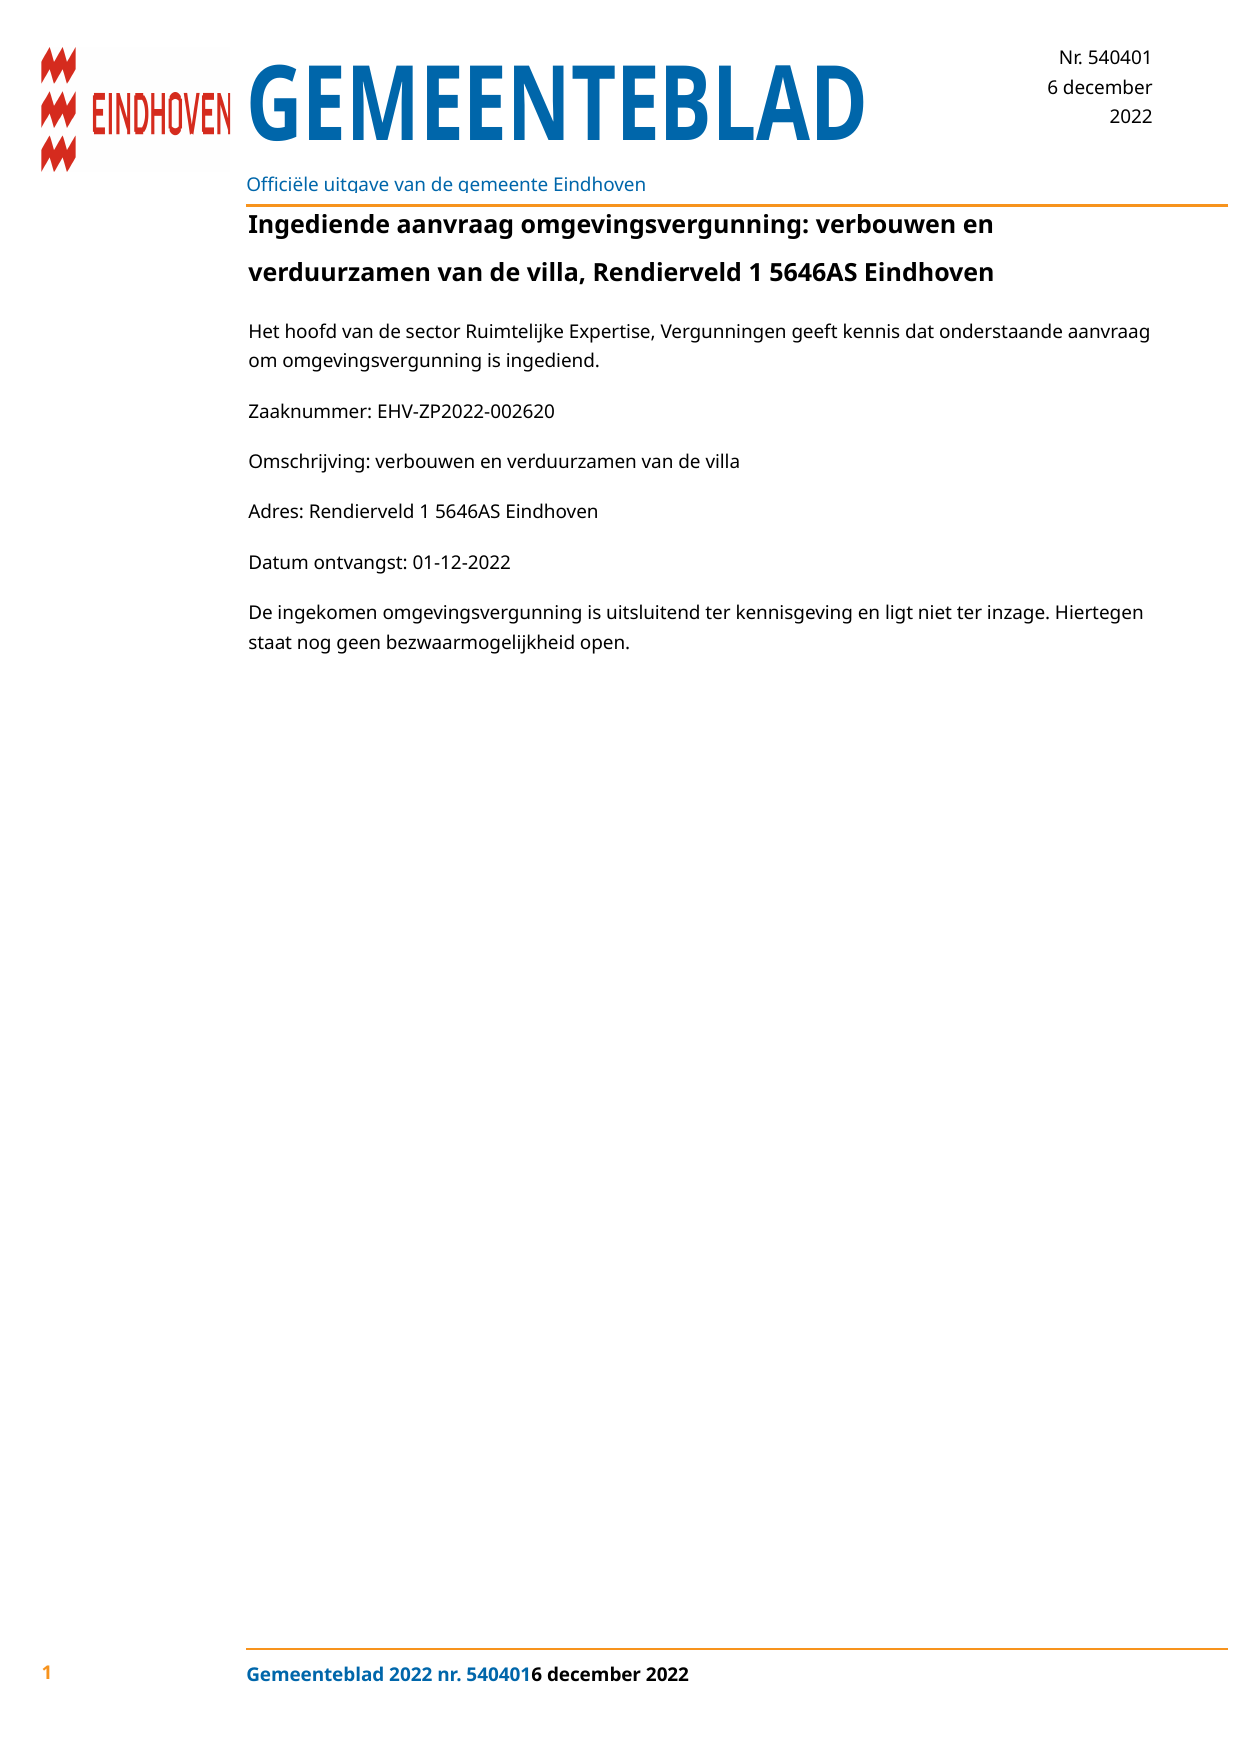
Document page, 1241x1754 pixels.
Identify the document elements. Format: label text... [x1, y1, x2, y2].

text Datum ontvangst: 01-12-2022 [248, 549, 1152, 575]
text Zaaknummer: EHV-ZP2022-002620 [248, 398, 1152, 424]
text Het hoofd van de sector Ruimtelijke Expertise, Vergunningen geeft kennis dat onderstaande aanvraag om omgevingsvergunning is ingediend. [248, 318, 1152, 373]
picture [41, 47, 231, 172]
text De ingekomen omgevingsvergunning is uitsluitend ter kennisgeving en ligt niet ter inzage. Hiertegen staat nog geen bezwaarmogelijkheid open. [248, 599, 1152, 655]
text Omschrijving: verbouwen en verduurzamen van de villa [248, 448, 1152, 474]
text Adres: Rendierveld 1 5646AS Eindhoven [248, 499, 1152, 524]
text Ingediende aanvraag omgevingsvergunning: verbouwen en verduurzamen van de villa, Rendierveld 1 5646AS Eindhoven [248, 207, 1152, 288]
